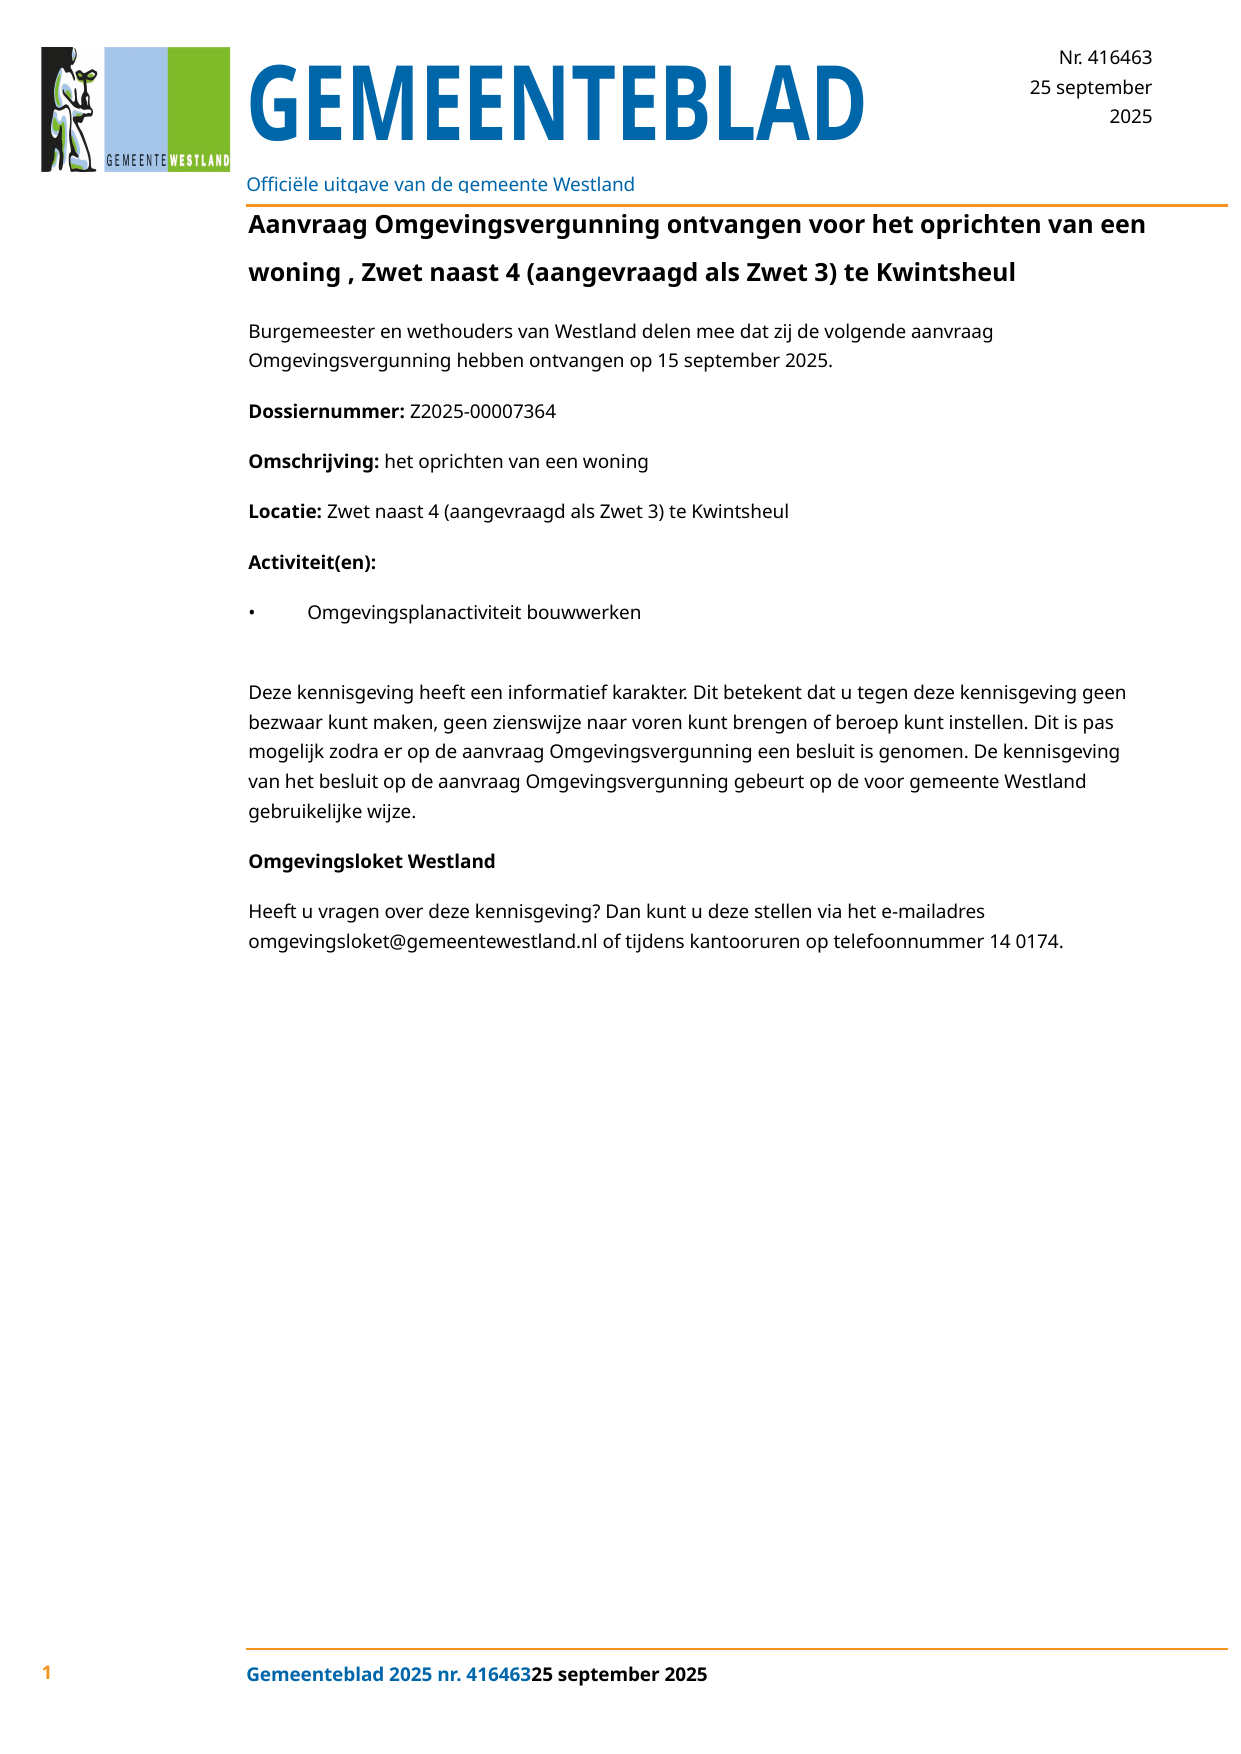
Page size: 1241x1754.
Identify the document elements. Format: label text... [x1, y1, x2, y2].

text Omschrijving: het oprichten van een woning [248, 448, 1152, 474]
text Locatie: Zwet naast 4 (aangevraagd als Zwet 3) te Kwintsheul [248, 499, 1152, 524]
text Dossiernummer: Z2025-00007364 [248, 398, 1152, 424]
list Omgevingsplanactiviteit bouwwerken [248, 599, 1152, 625]
text Activiteit(en): [248, 549, 1152, 575]
text Burgemeester en wethouders van Westland delen mee dat zij de volgende aanvraag Omgevingsvergunning hebben ontvangen op 15 september 2025. [248, 318, 1152, 373]
text Aanvraag Omgevingsvergunning ontvangen voor het oprichten van een woning , Zwet naast 4 (aangevraagd als Zwet 3) te Kwintsheul [248, 207, 1152, 288]
text Deze kennisgeving heeft een informatief karakter. Dit betekent dat u tegen deze kennisgeving geen bezwaar kunt maken, geen zienswijze naar voren kunt brengen of beroep kunt instellen. Dit is pas mogelijk zodra er op de aanvraag Omgevingsvergunning een besluit is genomen. De kennisgeving van het besluit op de aanvraag Omgevingsvergunning gebeurt op de voor gemeente Westland gebruikelijke wijze. [248, 679, 1152, 824]
text Omgevingsloket Westland [248, 848, 1152, 874]
text Heeft u vragen over deze kennisgeving? Dan kunt u deze stellen via het e-mailadres omgevingsloket@gemeentewestland.nl of tijdens kantooruren op telefoonnummer 14 0174. [248, 899, 1152, 954]
picture [41, 47, 231, 172]
